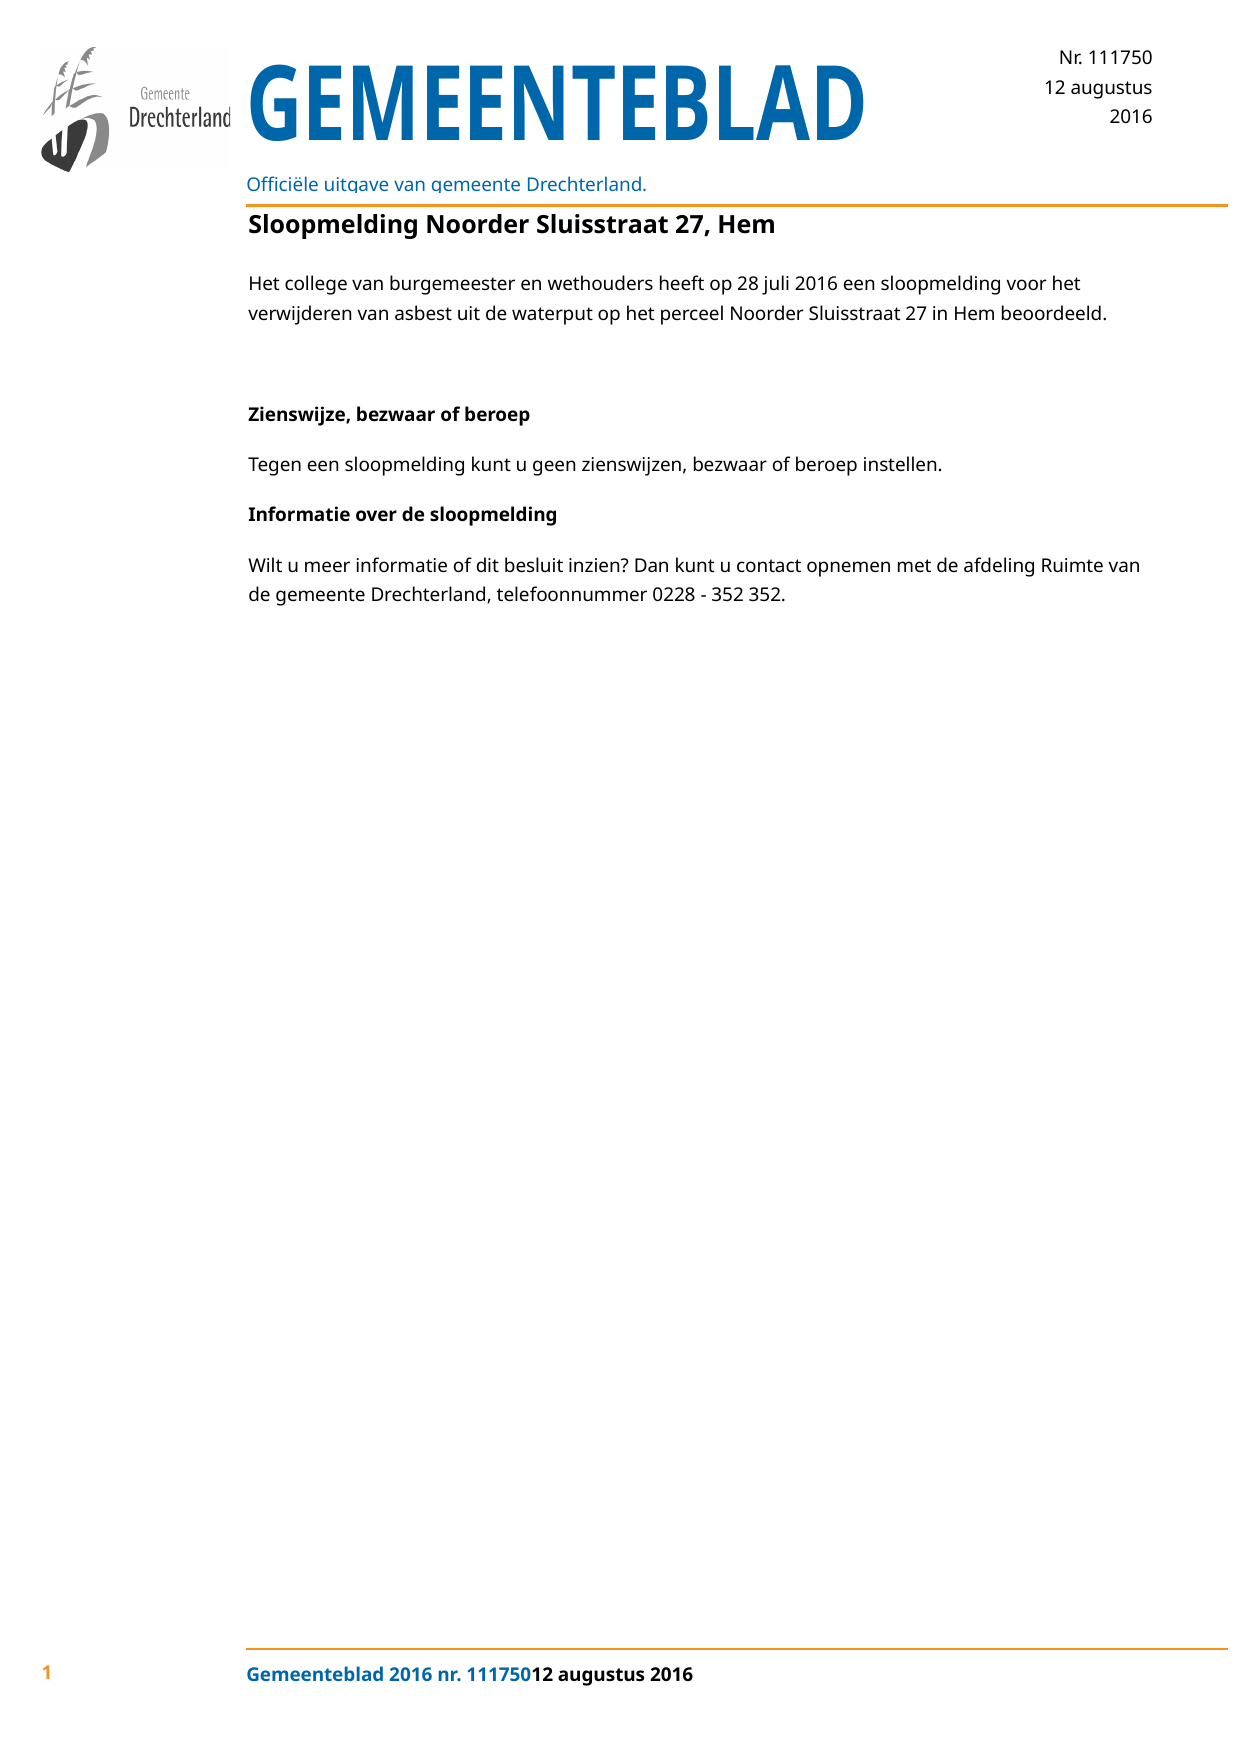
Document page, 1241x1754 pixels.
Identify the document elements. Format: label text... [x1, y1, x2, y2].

picture [41, 47, 231, 172]
text Sloopmelding Noorder Sluisstraat 27, Hem [248, 207, 1152, 241]
text Informatie over de sloopmelding [248, 502, 1152, 527]
text Wilt u meer informatie of dit besluit inzien? Dan kunt u contact opnemen met de afdeling Ruimte van de gemeente Drechterland, telefoonnummer 0228 - 352 352. [248, 552, 1152, 607]
text Tegen een sloopmelding kunt u geen zienswijzen, bezwaar of beroep instellen. [248, 451, 1152, 477]
text Het college van burgemeester en wethouders heeft op 28 juli 2016 een sloopmelding voor het verwijderen van asbest uit de waterput op het perceel Noorder Sluisstraat 27 in Hem beoordeeld. [248, 270, 1152, 326]
text Zienswijze, bezwaar of beroep [248, 401, 1152, 426]
